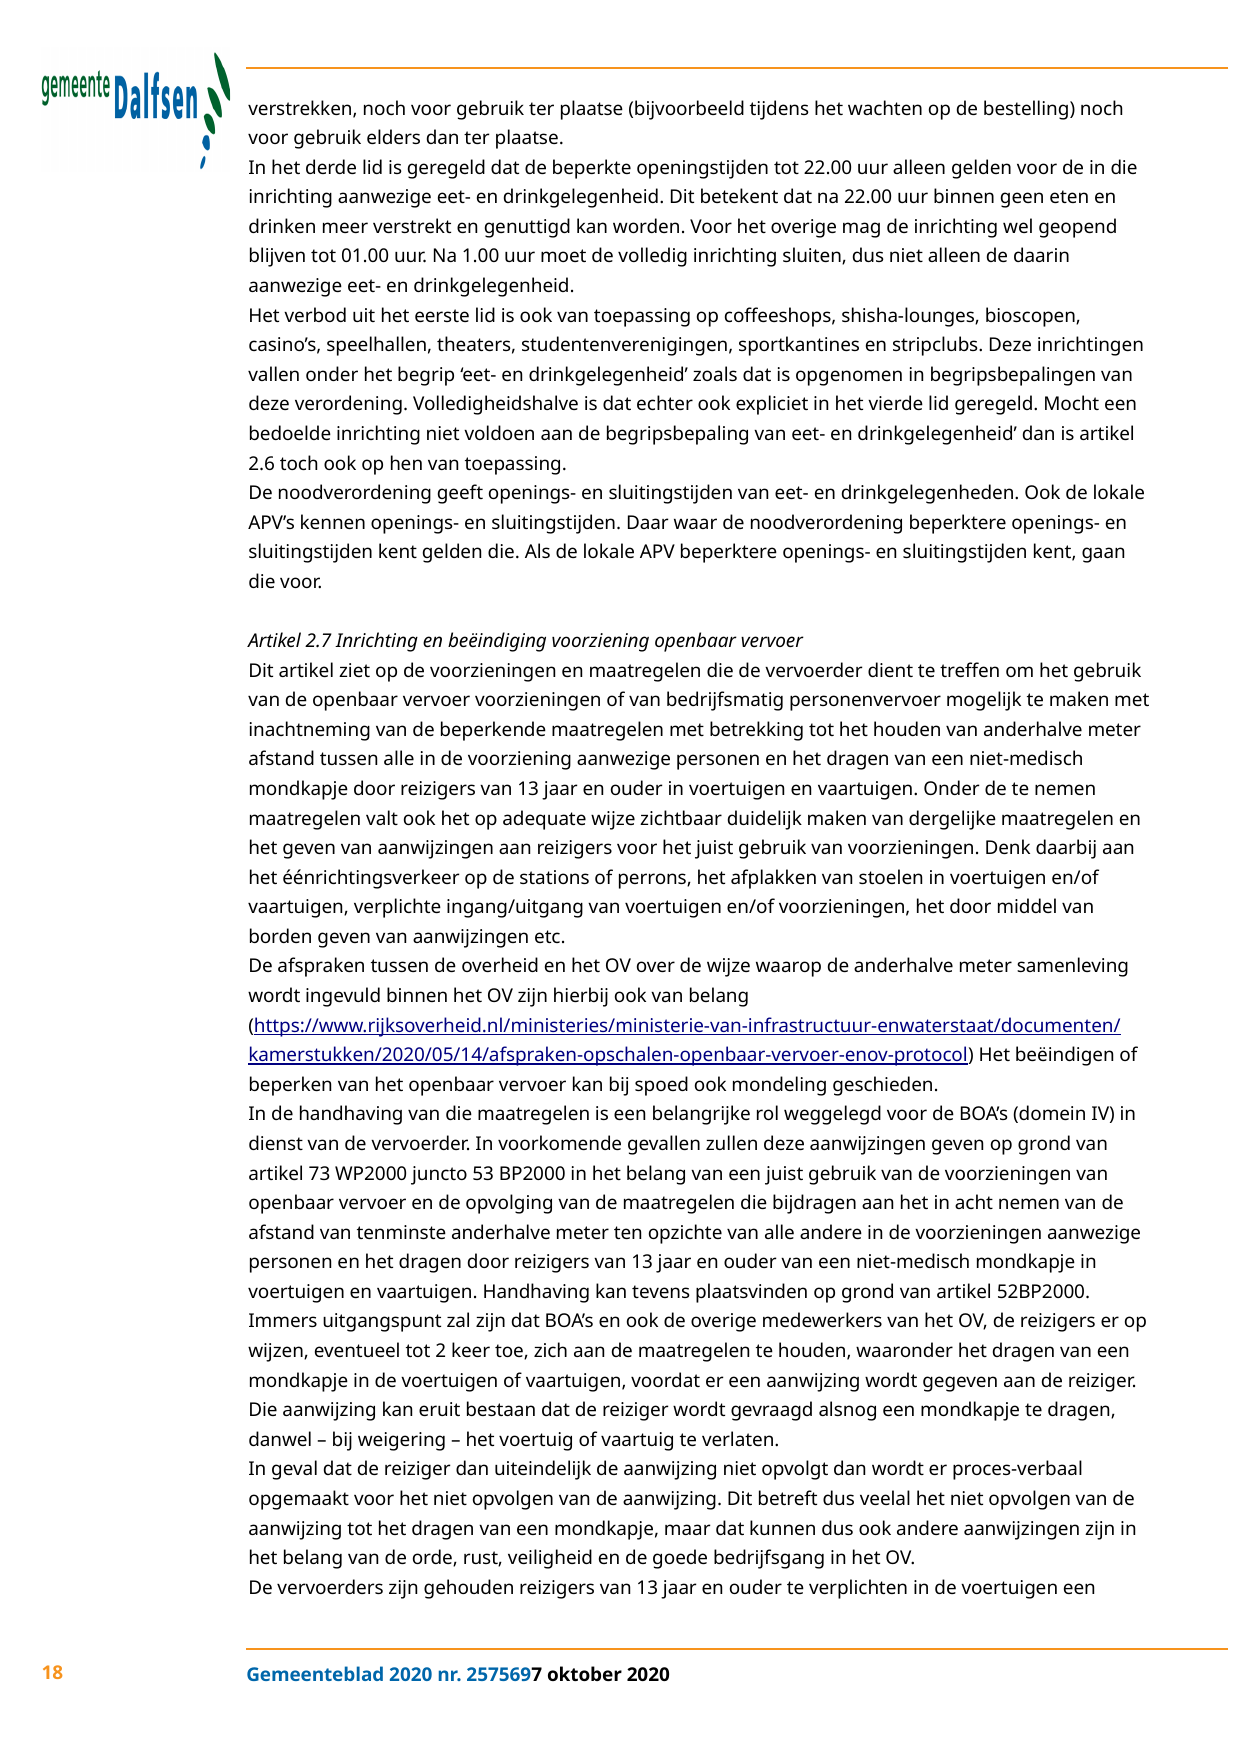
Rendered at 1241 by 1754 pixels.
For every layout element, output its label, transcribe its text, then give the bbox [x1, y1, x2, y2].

text Dit artikel ziet op de voorzieningen en maatregelen die de vervoerder dient te treffen om het gebruik van de openbaar vervoer voorzieningen of van bedrijfsmatig personenvervoer mogelijk te maken met inachtneming van de beperkende maatregelen met betrekking tot het houden van anderhalve meter afstand tussen alle in de voorziening aanwezige personen en het dragen van een niet-medisch mondkapje door reizigers van 13 jaar en ouder in voertuigen en vaartuigen. Onder de te nemen maatregelen valt ook het op adequate wijze zichtbaar duidelijk maken van dergelijke maatregelen en het geven van aanwijzingen aan reizigers voor het juist gebruik van voorzieningen. Denk daarbij aan het éénrichtingsverkeer op de stations of perrons, het afplakken van stoelen in voertuigen en/of vaartuigen, verplichte ingang/uitgang van voertuigen en/of voorzieningen, het door middel van borden geven van aanwijzingen etc. [248, 657, 1152, 949]
text Artikel 2.7 Inrichting en beëindiging voorziening openbaar vervoer [248, 627, 1152, 653]
text In geval dat de reiziger dan uiteindelijk de aanwijzing niet opvolgt dan wordt er proces-verbaal opgemaakt voor het niet opvolgen van de aanwijzing. Dit betreft dus veelal het niet opvolgen van de aanwijzing tot het dragen van een mondkapje, maar dat kunnen dus ook andere aanwijzingen zijn in het belang van de orde, rust, veiligheid en de goede bedrijfsgang in het OV. [248, 1456, 1152, 1570]
picture [41, 47, 231, 172]
text De noodverordening geeft openings- en sluitingstijden van eet- en drinkgelegenheden. Ook de lokale APV’s kennen openings- en sluitingstijden. Daar waar de noodverordening beperktere openings- en sluitingstijden kent gelden die. Als de lokale APV beperktere openings- en sluitingstijden kent, gaan die voor. [248, 479, 1152, 594]
text De afspraken tussen de overheid en het OV over de wijze waarop de anderhalve meter samenleving wordt ingevuld binnen het OV zijn hierbij ook van belang (https://www.rijksoverheid.nl/ministeries/ministerie-van-infrastructuur-enwaterstaat/documenten/kamerstukken/2020/05/14/afspraken-opschalen-openbaar-vervoer-enov-protocol) Het beëindigen of beperken van het openbaar vervoer kan bij spoed ook mondeling geschieden. [248, 953, 1152, 1097]
text verstrekken, noch voor gebruik ter plaatse (bijvoorbeeld tijdens het wachten op de bestelling) noch voor gebruik elders dan ter plaatse. [248, 95, 1152, 150]
text De vervoerders zijn gehouden reizigers van 13 jaar en ouder te verplichten in de voertuigen een [248, 1574, 1152, 1600]
text In de handhaving van die maatregelen is een belangrijke rol weggelegd voor de BOA’s (domein IV) in dienst van de vervoerder. In voorkomende gevallen zullen deze aanwijzingen geven op grond van artikel 73 WP2000 juncto 53 BP2000 in het belang van een juist gebruik van de voorzieningen van openbaar vervoer en de opvolging van de maatregelen die bijdragen aan het in acht nemen van de afstand van tenminste anderhalve meter ten opzichte van alle andere in de voorzieningen aanwezige personen en het dragen door reizigers van 13 jaar en ouder van een niet-medisch mondkapje in voertuigen en vaartuigen. Handhaving kan tevens plaatsvinden op grond van artikel 52BP2000. [248, 1101, 1152, 1304]
text Immers uitgangspunt zal zijn dat BOA’s en ook de overige medewerkers van het OV, de reizigers er op wijzen, eventueel tot 2 keer toe, zich aan de maatregelen te houden, waaronder het dragen van een mondkapje in de voertuigen of vaartuigen, voordat er een aanwijzing wordt gegeven aan de reiziger. Die aanwijzing kan eruit bestaan dat de reiziger wordt gevraagd alsnog een mondkapje te dragen, danwel – bij weigering – het voertuig of vaartuig te verlaten. [248, 1308, 1152, 1452]
text In het derde lid is geregeld dat de beperkte openingstijden tot 22.00 uur alleen gelden voor de in die inrichting aanwezige eet- en drinkgelegenheid. Dit betekent dat na 22.00 uur binnen geen eten en drinken meer verstrekt en genuttigd kan worden. Voor het overige mag de inrichting wel geopend blijven tot 01.00 uur. Na 1.00 uur moet de volledig inrichting sluiten, dus niet alleen de daarin aanwezige eet- en drinkgelegenheid. [248, 154, 1152, 298]
text Het verbod uit het eerste lid is ook van toepassing op coffeeshops, shisha-lounges, bioscopen, casino’s, speelhallen, theaters, studentenverenigingen, sportkantines en stripclubs. Deze inrichtingen vallen onder het begrip ‘eet- en drinkgelegenheid’ zoals dat is opgenomen in begripsbepalingen van deze verordening. Volledigheidshalve is dat echter ook expliciet in het vierde lid geregeld. Mocht een bedoelde inrichting niet voldoen aan de begripsbepaling van eet- en drinkgelegenheid’ dan is artikel 2.6 toch ook op hen van toepassing. [248, 302, 1152, 476]
